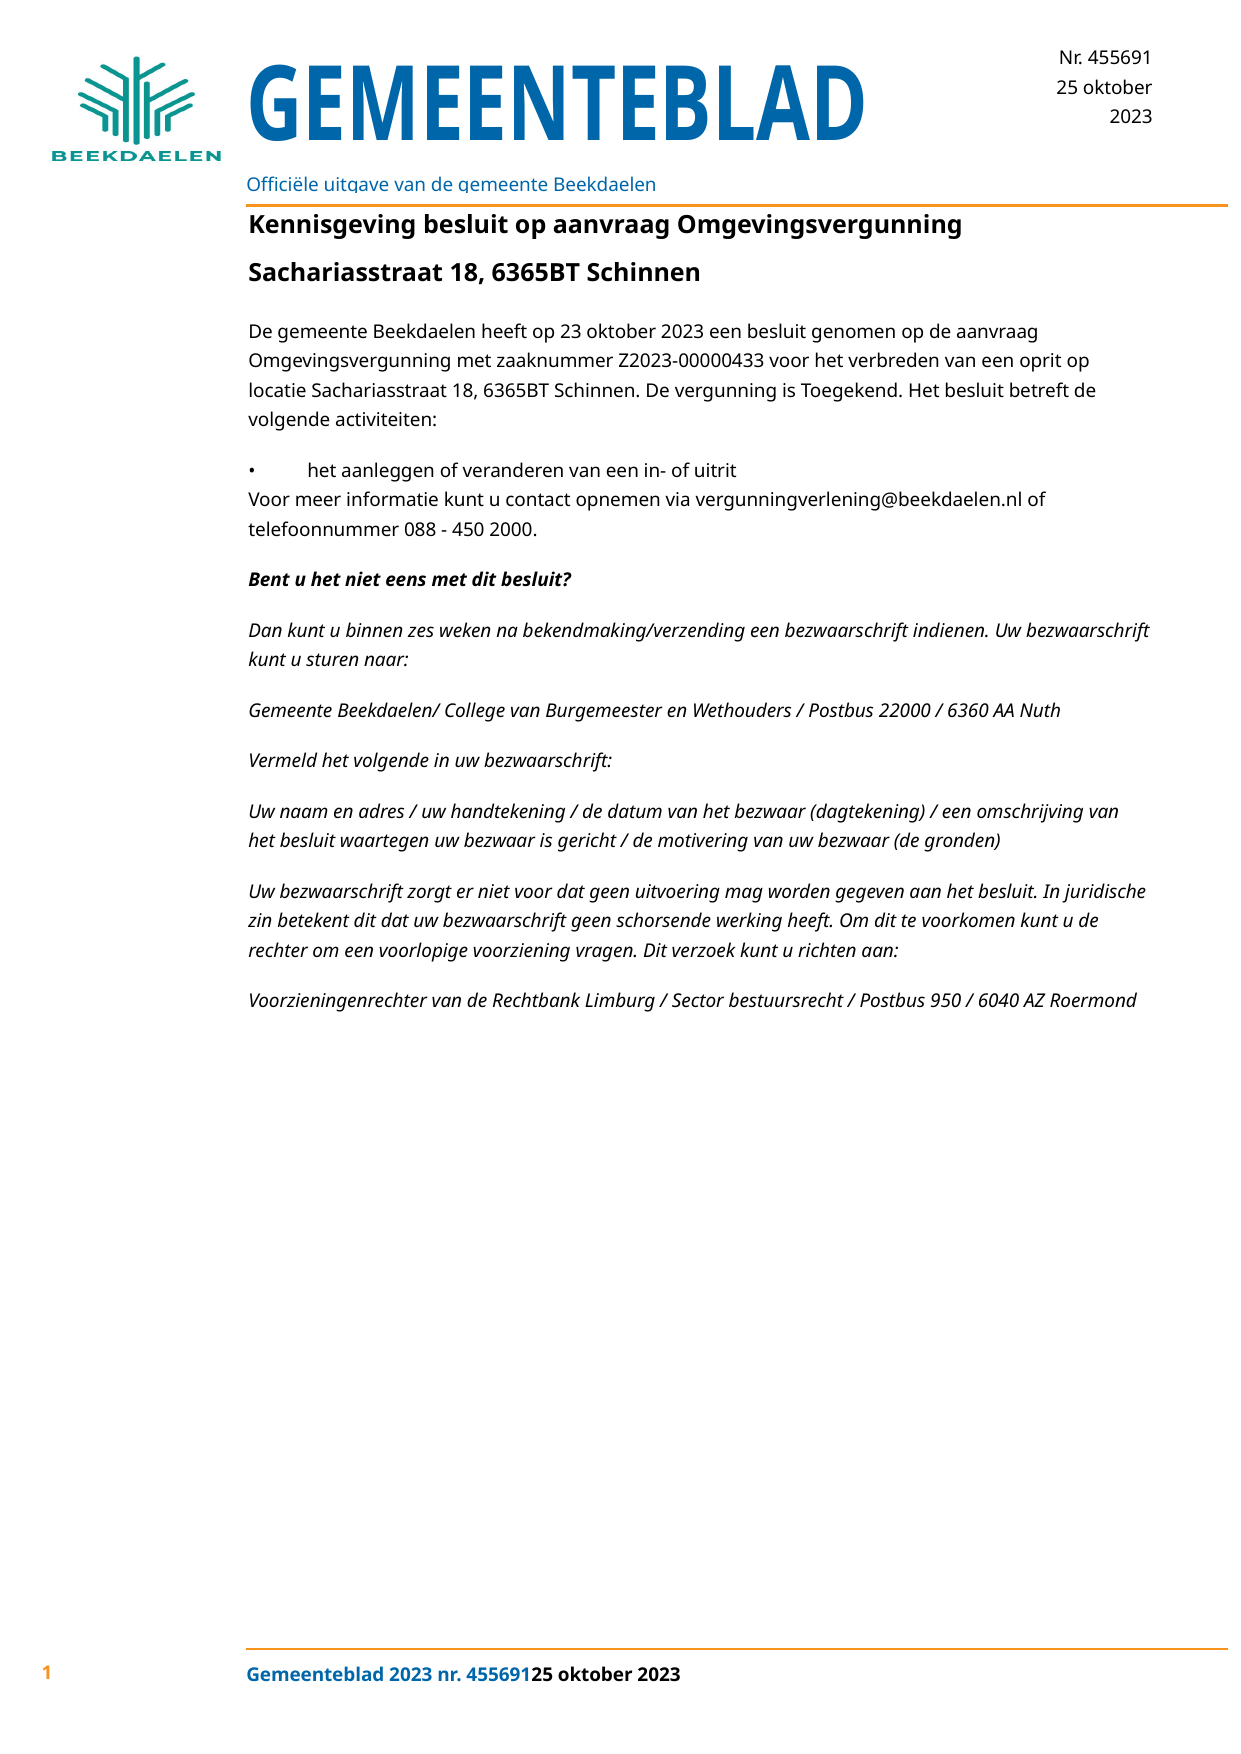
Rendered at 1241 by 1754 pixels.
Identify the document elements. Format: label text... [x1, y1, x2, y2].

text Uw naam en adres / uw handtekening / de datum van het bezwaar (dagtekening) / een omschrijving van het besluit waartegen uw bezwaar is gericht / de motivering van uw bezwaar (de gronden) [248, 798, 1152, 853]
list het aanleggen of veranderen van een in- of uitrit [248, 457, 1152, 483]
text Bent u het niet eens met dit besluit? [248, 567, 1152, 592]
text Uw bezwaarschrift zorgt er niet voor dat geen uitvoering mag worden gegeven aan het besluit. In juridische zin betekent dit dat uw bezwaarschrift geen schorsende werking heeft. Om dit te voorkomen kunt u de rechter om een voorlopige voorziening vragen. Dit verzoek kunt u richten aan: [248, 878, 1152, 963]
text Voorzieningenrechter van de Rechtbank Limburg / Sector bestuursrecht / Postbus 950 / 6040 AZ Roermond [248, 987, 1152, 1013]
text Gemeente Beekdaelen/ College van Burgemeester en Wethouders / Postbus 22000 / 6360 AA Nuth [248, 697, 1152, 723]
picture [41, 47, 231, 172]
text De gemeente Beekdaelen heeft op 23 oktober 2023 een besluit genomen op de aanvraag Omgevingsvergunning met zaaknummer Z2023-00000433 voor het verbreden van een oprit op locatie Sachariasstraat 18, 6365BT Schinnen. De vergunning is Toegekend. Het besluit betreft de volgende activiteiten: [248, 318, 1152, 432]
text Vermeld het volgende in uw bezwaarschrift: [248, 747, 1152, 773]
text Voor meer informatie kunt u contact opnemen via vergunningverlening@beekdaelen.nl of telefoonnummer 088 - 450 2000. [248, 487, 1152, 542]
text Dan kunt u binnen zes weken na bekendmaking/verzending een bezwaarschrift indienen. Uw bezwaarschrift kunt u sturen naar: [248, 617, 1152, 672]
text Kennisgeving besluit op aanvraag Omgevingsvergunning Sachariasstraat 18, 6365BT Schinnen [248, 207, 1152, 288]
